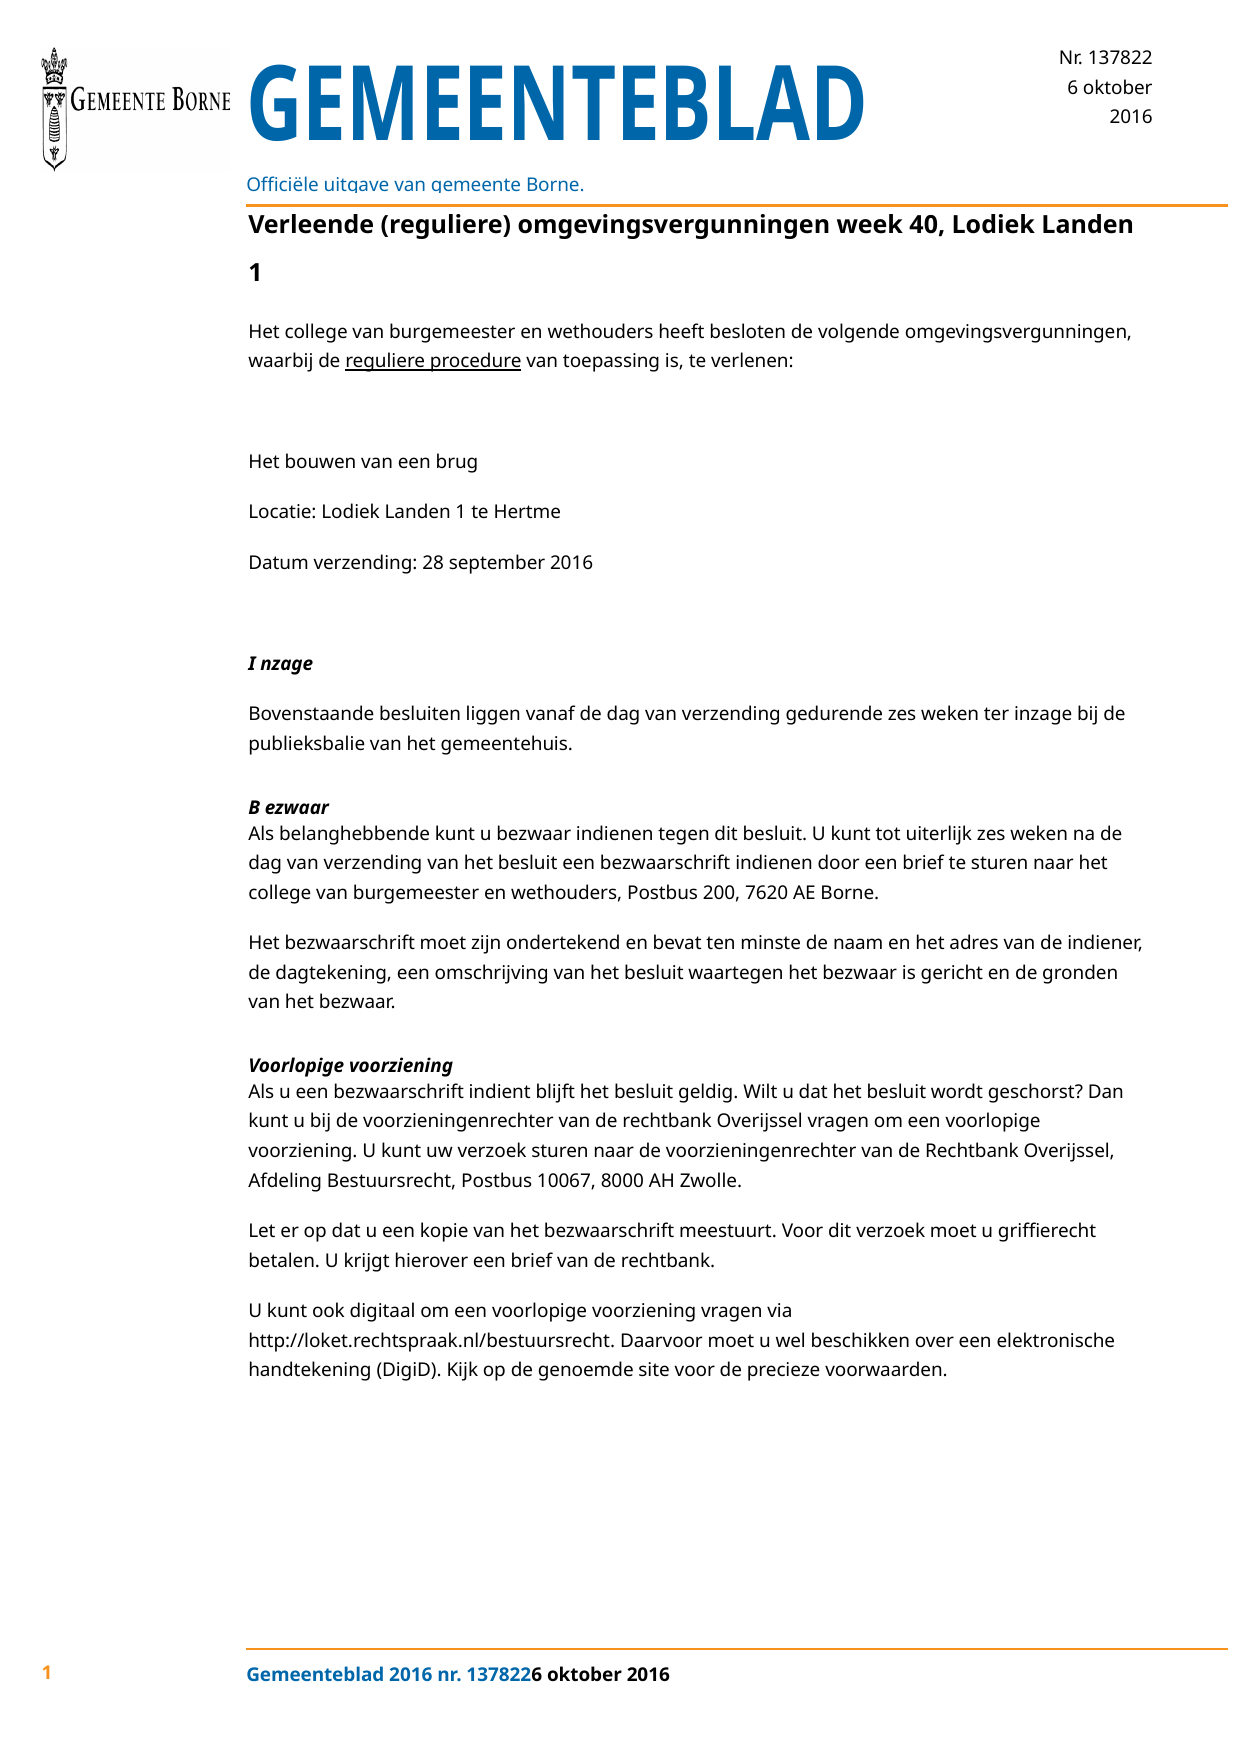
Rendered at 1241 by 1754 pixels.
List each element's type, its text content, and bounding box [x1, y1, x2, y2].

text Let er op dat u een kopie van het bezwaarschrift meestuurt. Voor dit verzoek moet u griffierecht betalen. U krijgt hierover een brief van de rechtbank. [248, 1217, 1152, 1273]
text U kunt ook digitaal om een voorlopige voorziening vragen via http://loket.rechtspraak.nl/bestuursrecht. Daarvoor moet u wel beschikken over een elektronische handtekening (DigiD). Kijk op de genoemde site voor de precieze voorwaarden. [248, 1297, 1152, 1382]
text Bovenstaande besluiten liggen vanaf de dag van verzending gedurende zes weken ter inzage bij de publieksbalie van het gemeentehuis. [248, 700, 1152, 756]
picture [41, 47, 231, 172]
text Het bezwaarschrift moet zijn ondertekend en bevat ten minste de naam en het adres van de indiener, de dagtekening, een omschrijving van het besluit waartegen het bezwaar is gericht en de gronden van het bezwaar. [248, 929, 1152, 1014]
text Het bouwen van een brug [248, 448, 1152, 474]
text Als u een bezwaarschrift indient blijft het besluit geldig. Wilt u dat het besluit wordt geschorst? Dan kunt u bij de voorzieningenrechter van de rechtbank Overijssel vragen om een voorlopige voorziening. U kunt uw verzoek sturen naar de voorzieningenrechter van de Rechtbank Overijssel, Afdeling Bestuursrecht, Postbus 10067, 8000 AH Zwolle. [248, 1078, 1152, 1193]
text I nzage [248, 650, 1152, 676]
text Datum verzending: 28 september 2016 [248, 549, 1152, 575]
text Als belanghebbende kunt u bezwaar indienen tegen dit besluit. U kunt tot uiterlijk zes weken na de dag van verzending van het besluit een bezwaarschrift indienen door een brief te sturen naar het college van burgemeester en wethouders, Postbus 200, 7620 AE Borne. [248, 820, 1152, 904]
text Locatie: Lodiek Landen 1 te Hertme [248, 499, 1152, 524]
text Verleende (reguliere) omgevingsvergunningen week 40, Lodiek Landen 1 [248, 207, 1152, 288]
text Voorlopige voorziening [248, 1052, 1152, 1078]
text B ezwaar [248, 794, 1152, 820]
text Het college van burgemeester en wethouders heeft besloten de volgende omgevingsvergunningen, waarbij de reguliere procedure van toepassing is, te verlenen: [248, 318, 1152, 373]
